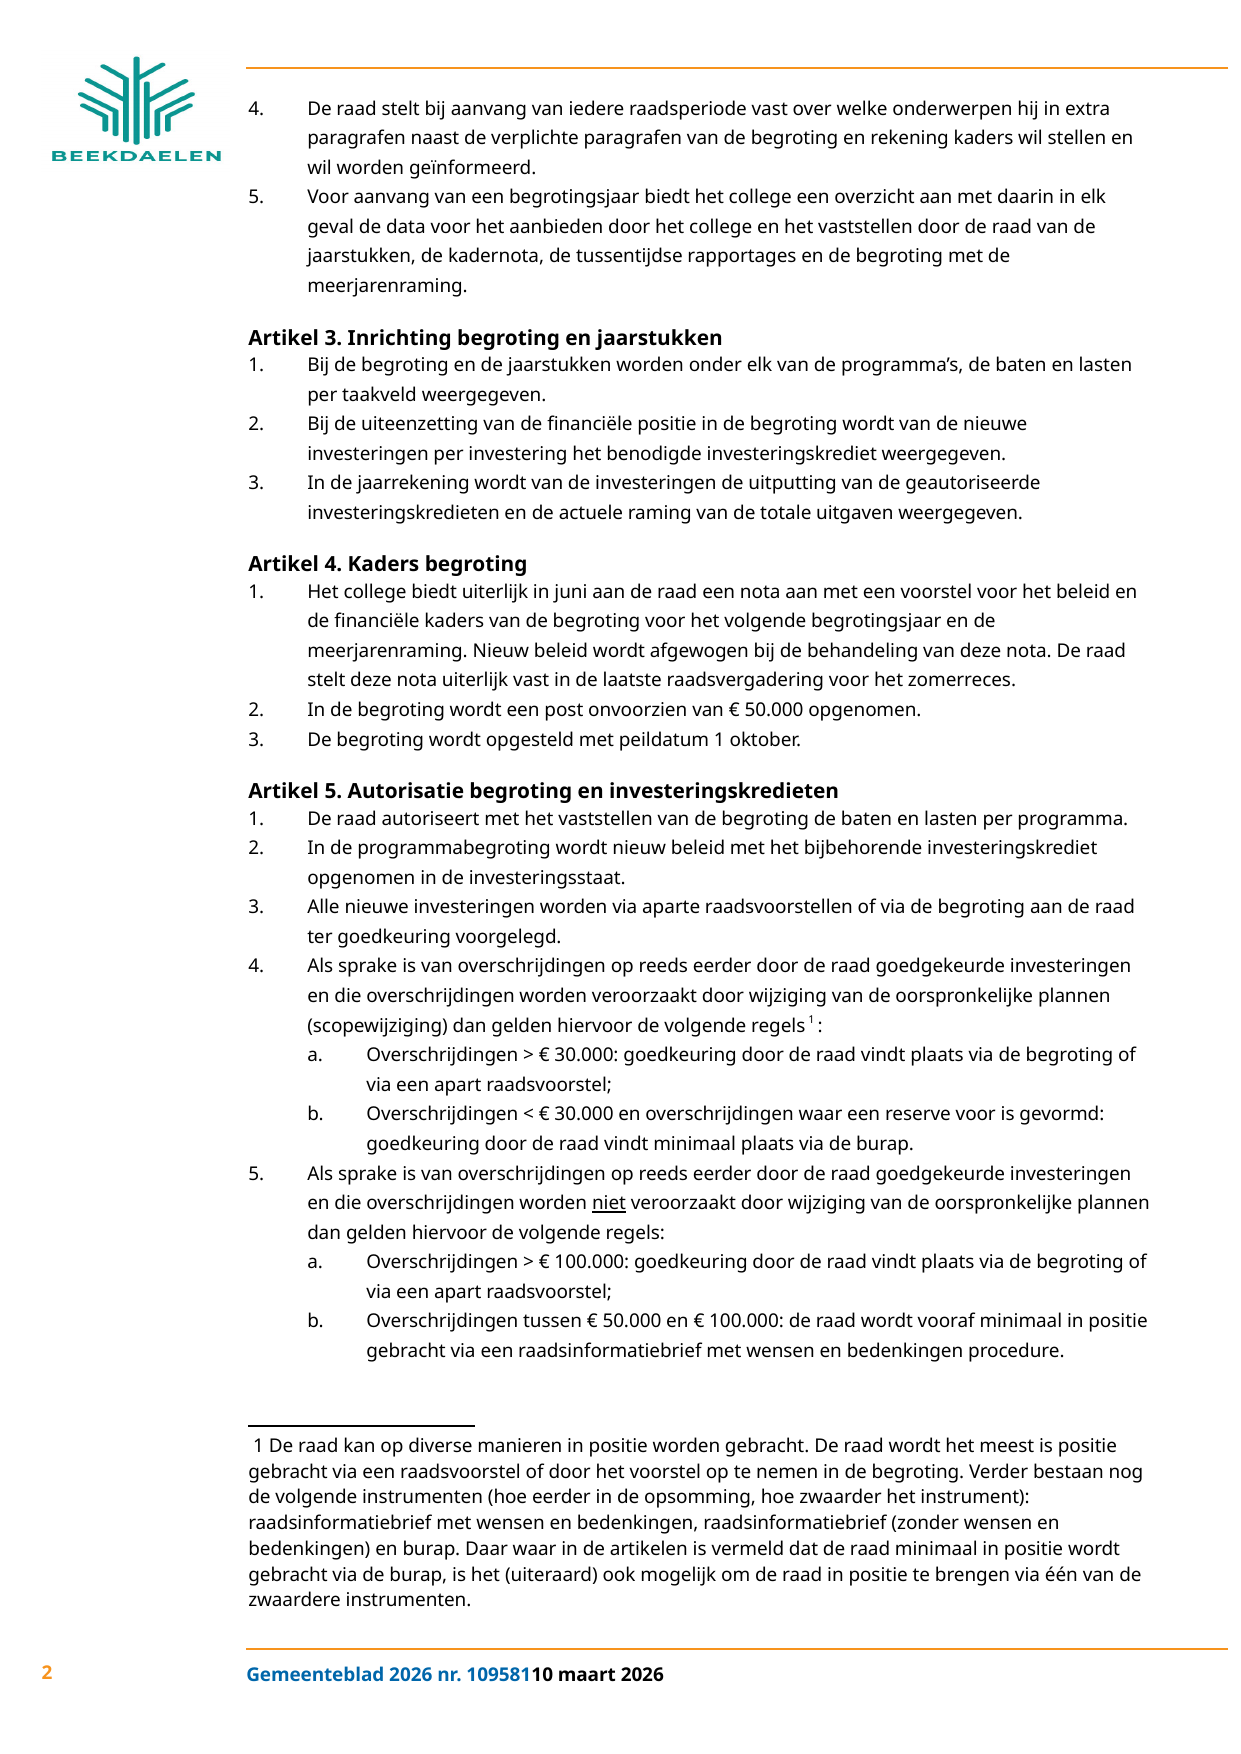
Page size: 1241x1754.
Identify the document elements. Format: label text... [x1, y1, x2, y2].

list In de jaarrekening wordt van de investeringen de uitputting van de geautoriseerde investeringskredieten en de actuele raming van de totale uitgaven weergegeven. [248, 469, 1152, 525]
text Artikel 3. Inrichting begroting en jaarstukken [248, 323, 1152, 351]
list De begroting wordt opgesteld met peildatum 1 oktober. [248, 726, 1152, 752]
list De raad kan op diverse manieren in positie worden gebracht. De raad wordt het meest is positie gebracht via een raadsvoorstel of door het voorstel op te nemen in de begroting. Verder bestaan nog de volgende instrumenten (hoe eerder in de opsomming, hoe zwaarder het instrument): raadsinformatiebrief met wensen en bedenkingen, raadsinformatiebrief (zonder wensen en bedenkingen) en burap. Daar waar in de artikelen is vermeld dat de raad minimaal in positie wordt gebracht via de burap, is het (uiteraard) ook mogelijk om de raad in positie te brengen via één van de zwaardere instrumenten. [248, 1432, 1152, 1612]
list De raad autoriseert met het vaststellen van de begroting de baten en lasten per programma. [248, 805, 1152, 830]
list Overschrijdingen tussen € 50.000 en € 100.000: de raad wordt vooraf minimaal in positie gebracht via een raadsinformatiebrief met wensen en bedenkingen procedure. [307, 1308, 1152, 1363]
list Bij de uiteenzetting van de financiële positie in de begroting wordt van de nieuwe investeringen per investering het benodigde investeringskrediet weergegeven. [248, 410, 1152, 466]
list Overschrijdingen > € 100.000: goedkeuring door de raad vindt plaats via de begroting of via een apart raadsvoorstel; [307, 1248, 1152, 1304]
list De raad stelt bij aanvang van iedere raadsperiode vast over welke onderwerpen hij in extra paragrafen naast de verplichte paragrafen van de begroting en rekening kaders wil stellen en wil worden geïnformeerd. [248, 95, 1152, 180]
list Alle nieuwe investeringen worden via aparte raadsvoorstellen of via de begroting aan de raad ter goedkeuring voorgelegd. [248, 893, 1152, 949]
list Als sprake is van overschrijdingen op reeds eerder door de raad goedgekeurde investeringen en die overschrijdingen worden niet veroorzaakt door wijziging van de oorspronkelijke plannen dan gelden hiervoor de volgende regels: [248, 1160, 1152, 1244]
list In de programmabegroting wordt nieuw beleid met het bijbehorende investeringskrediet opgenomen in de investeringsstaat. [248, 834, 1152, 889]
picture [41, 47, 231, 172]
list Voor aanvang van een begrotingsjaar biedt het college een overzicht aan met daarin in elk geval de data voor het aanbieden door het college en het vaststellen door de raad van de jaarstukken, de kadernota, de tussentijdse rapportages en de begroting met de meerjarenraming. [248, 183, 1152, 298]
list Als sprake is van overschrijdingen op reeds eerder door de raad goedgekeurde investeringen en die overschrijdingen worden veroorzaakt door wijziging van de oorspronkelijke plannen (scopewijziging) dan gelden hiervoor de volgende regels: [248, 953, 1152, 1037]
list Bij de begroting en de jaarstukken worden onder elk van de programma’s, de baten en lasten per taakveld weergegeven. [248, 351, 1152, 406]
list Overschrijdingen < € 30.000 en overschrijdingen waar een reserve voor is gevormd: goedkeuring door de raad vindt minimaal plaats via de burap. [307, 1101, 1152, 1156]
list Overschrijdingen > € 30.000: goedkeuring door de raad vindt plaats via de begroting of via een apart raadsvoorstel; [307, 1041, 1152, 1097]
text Artikel 4. Kaders begroting [248, 549, 1152, 578]
list Het college biedt uiterlijk in juni aan de raad een nota aan met een voorstel voor het beleid en de financiële kaders van de begroting voor het volgende begrotingsjaar en de meerjarenraming. Nieuw beleid wordt afgewogen bij de behandeling van deze nota. De raad stelt deze nota uiterlijk vast in de laatste raadsvergadering voor het zomerreces. [248, 578, 1152, 692]
text Artikel 5. Autorisatie begroting en investeringskredieten [248, 776, 1152, 805]
list In de begroting wordt een post onvoorzien van € 50.000 opgenomen. [248, 696, 1152, 722]
